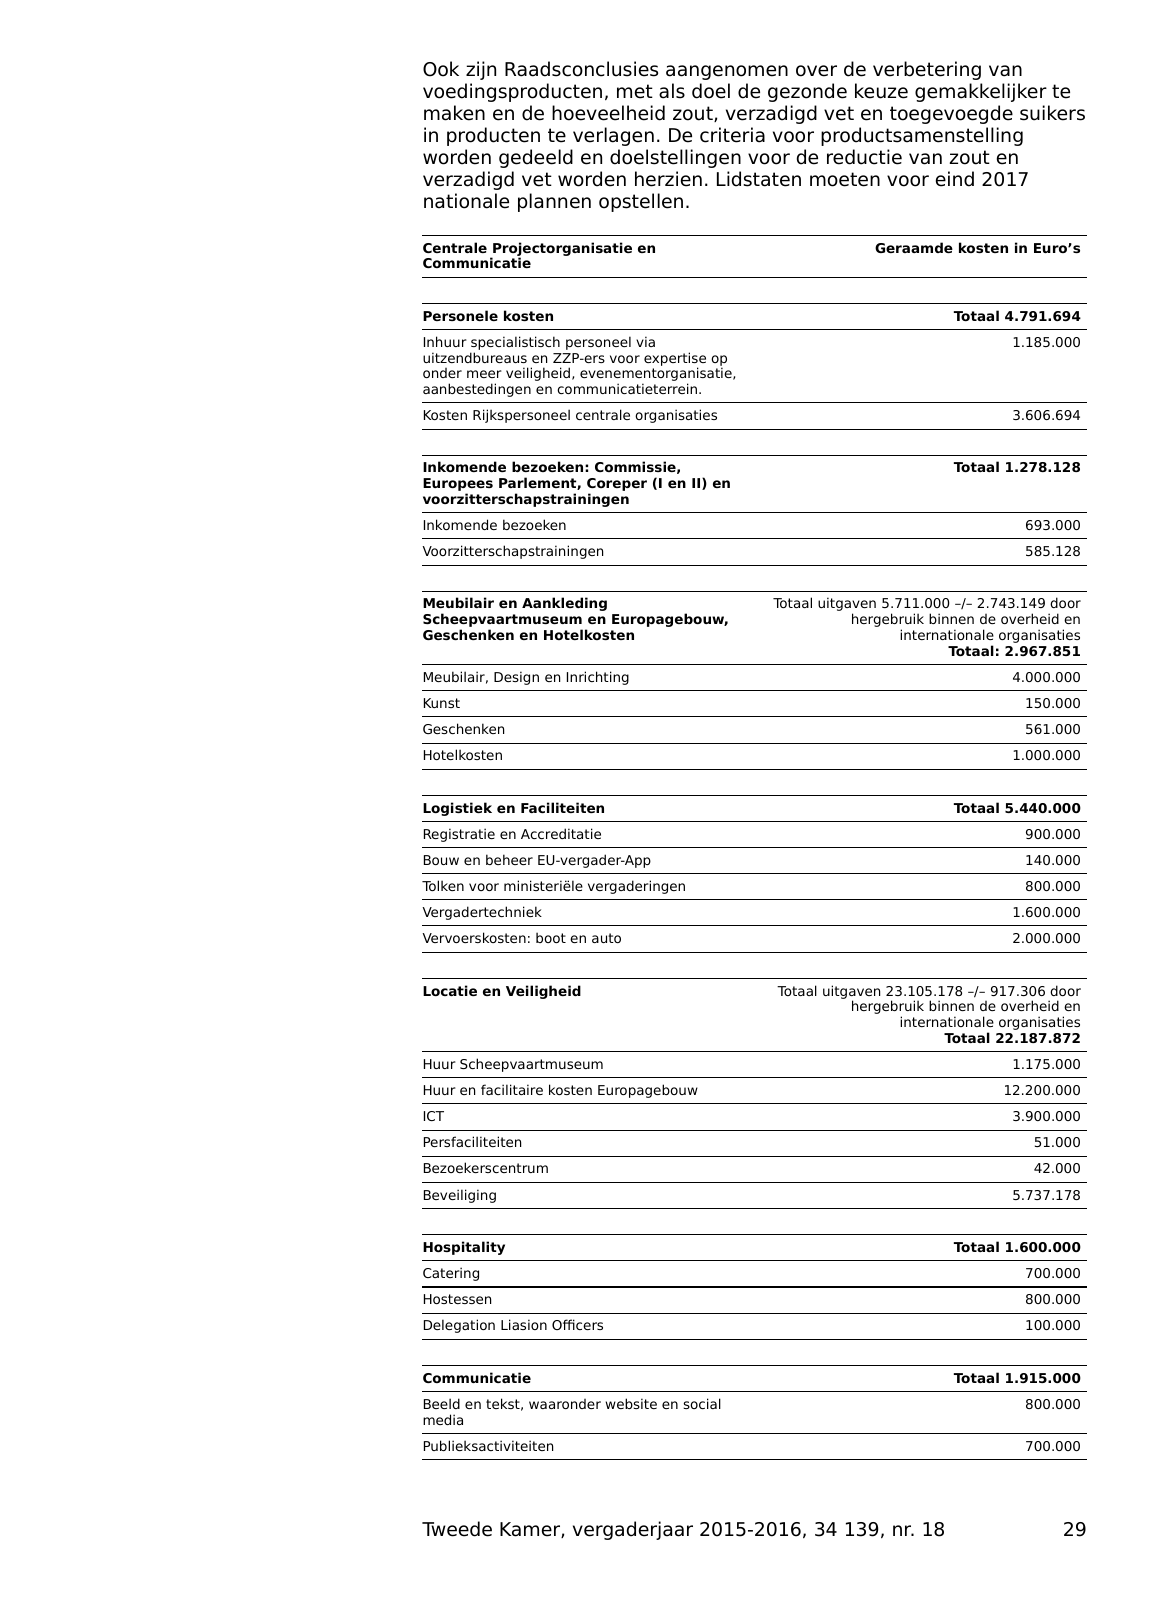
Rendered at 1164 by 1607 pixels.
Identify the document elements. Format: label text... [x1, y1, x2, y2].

table_cell Totaal 1.600.000 [754, 1235, 1087, 1260]
table_cell Hotelkosten [422, 744, 754, 768]
table_cell Meubilair, Design en Inrichting [422, 665, 754, 690]
table_cell [754, 770, 1087, 795]
table_cell Geschenken [422, 717, 754, 742]
table_cell 1.175.000 [754, 1052, 1087, 1077]
table_cell Inkomende bezoeken: Commissie, Europees Parlement, Coreper (I en II) en voorzitterschapstrainingen [422, 456, 754, 512]
table_cell Logistiek en Faciliteiten [422, 796, 754, 821]
table_cell [754, 953, 1087, 978]
table_cell [422, 1340, 754, 1365]
table_cell Locatie en Veiligheid [422, 979, 754, 1051]
table_cell [422, 430, 754, 454]
table_header Centrale Projectorganisatie en Communicatie [422, 236, 754, 277]
table_cell [422, 770, 754, 795]
table_cell [754, 430, 1087, 454]
table_cell Registratie en Accreditatie [422, 822, 754, 847]
table_cell Communicatie [422, 1366, 754, 1391]
table_header Geraamde kosten in Euro’s [754, 236, 1087, 277]
table_cell 561.000 [754, 717, 1087, 742]
table_cell Voorzitterschapstrainingen [422, 539, 754, 564]
table_cell Totaal uitgaven 23.105.178 –/– 917.306 door hergebruik binnen de overheid en internationale organisaties Totaal 22.187.872 [754, 979, 1087, 1051]
table_cell [754, 566, 1087, 591]
text Ook zijn Raadsconclusies aangenomen over de verbetering van voedingsproducten, met als doel de gezonde keuze gemakkelijker te maken en de hoeveelheid zout, verzadigd vet en toegevoegde suikers in producten te verlagen. De criteria voor productsamenstelling worden gedeeld en doelstellingen voor de reductie van zout en verzadigd vet worden herzien. Lidstaten moeten voor eind 2017 nationale plannen opstellen. [422, 59, 1087, 213]
table_cell [422, 953, 754, 978]
table_cell 51.000 [754, 1131, 1087, 1156]
table_cell 100.000 [754, 1314, 1087, 1339]
table_cell 700.000 [754, 1434, 1087, 1459]
table_cell 1.000.000 [754, 744, 1087, 768]
table_cell [754, 1209, 1087, 1234]
table_cell 1.185.000 [754, 330, 1087, 402]
table_cell 800.000 [754, 1288, 1087, 1312]
table_cell Hospitality [422, 1235, 754, 1260]
table_cell Bezoekerscentrum [422, 1157, 754, 1182]
table_cell 800.000 [754, 1392, 1087, 1433]
table_cell [754, 278, 1087, 303]
table_cell Tolken voor ministeriële vergaderingen [422, 874, 754, 899]
table_cell Kunst [422, 691, 754, 716]
table_cell Totaal 5.440.000 [754, 796, 1087, 821]
table_cell Huur en facilitaire kosten Europagebouw [422, 1078, 754, 1103]
table_cell 5.737.178 [754, 1183, 1087, 1208]
table_cell 693.000 [754, 513, 1087, 538]
table_cell 1.600.000 [754, 900, 1087, 925]
table_cell 4.000.000 [754, 665, 1087, 690]
table_cell Inhuur specialistisch personeel via uitzendbureaus en ZZP-ers voor expertise op onder meer veiligheid, evenementorganisatie, aanbestedingen en communicatieterrein. [422, 330, 754, 402]
table_cell Vervoerskosten: boot en auto [422, 926, 754, 952]
table_cell 700.000 [754, 1261, 1087, 1286]
table_cell 12.200.000 [754, 1078, 1087, 1103]
table_cell Kosten Rijkspersoneel centrale organisaties [422, 403, 754, 428]
table_cell Hostessen [422, 1288, 754, 1312]
table_cell Huur Scheepvaartmuseum [422, 1052, 754, 1077]
table_cell Persfaciliteiten [422, 1131, 754, 1156]
table_cell [422, 1209, 754, 1234]
table_cell Beveiliging [422, 1183, 754, 1208]
table_cell 900.000 [754, 822, 1087, 847]
table_cell 140.000 [754, 848, 1087, 873]
table_cell 3.900.000 [754, 1104, 1087, 1129]
table_cell Delegation Liasion Officers [422, 1314, 754, 1339]
table_cell Totaal 1.278.128 [754, 456, 1087, 512]
table_cell Personele kosten [422, 304, 754, 329]
table_cell Totaal uitgaven 5.711.000 –/– 2.743.149 door hergebruik binnen de overheid en internationale organisaties Totaal: 2.967.851 [754, 592, 1087, 664]
table_cell Beeld en tekst, waaronder website en social media [422, 1392, 754, 1433]
table_cell Totaal 1.915.000 [754, 1366, 1087, 1391]
table_cell ICT [422, 1104, 754, 1129]
table_cell 3.606.694 [754, 403, 1087, 428]
table_cell Bouw en beheer EU-vergader-App [422, 848, 754, 873]
table_cell 800.000 [754, 874, 1087, 899]
table_cell 2.000.000 [754, 926, 1087, 952]
table_cell Vergadertechniek [422, 900, 754, 925]
table_cell 150.000 [754, 691, 1087, 716]
table_cell Publieksactiviteiten [422, 1434, 754, 1459]
table_cell Meubilair en Aankleding Scheepvaartmuseum en Europagebouw, Geschenken en Hotelkosten [422, 592, 754, 664]
table_cell Totaal 4.791.694 [754, 304, 1087, 329]
table_cell [422, 278, 754, 303]
table_cell Inkomende bezoeken [422, 513, 754, 538]
table_cell [422, 566, 754, 591]
table_cell Catering [422, 1261, 754, 1286]
table_cell [754, 1340, 1087, 1365]
table_cell 42.000 [754, 1157, 1087, 1182]
table_cell 585.128 [754, 539, 1087, 564]
